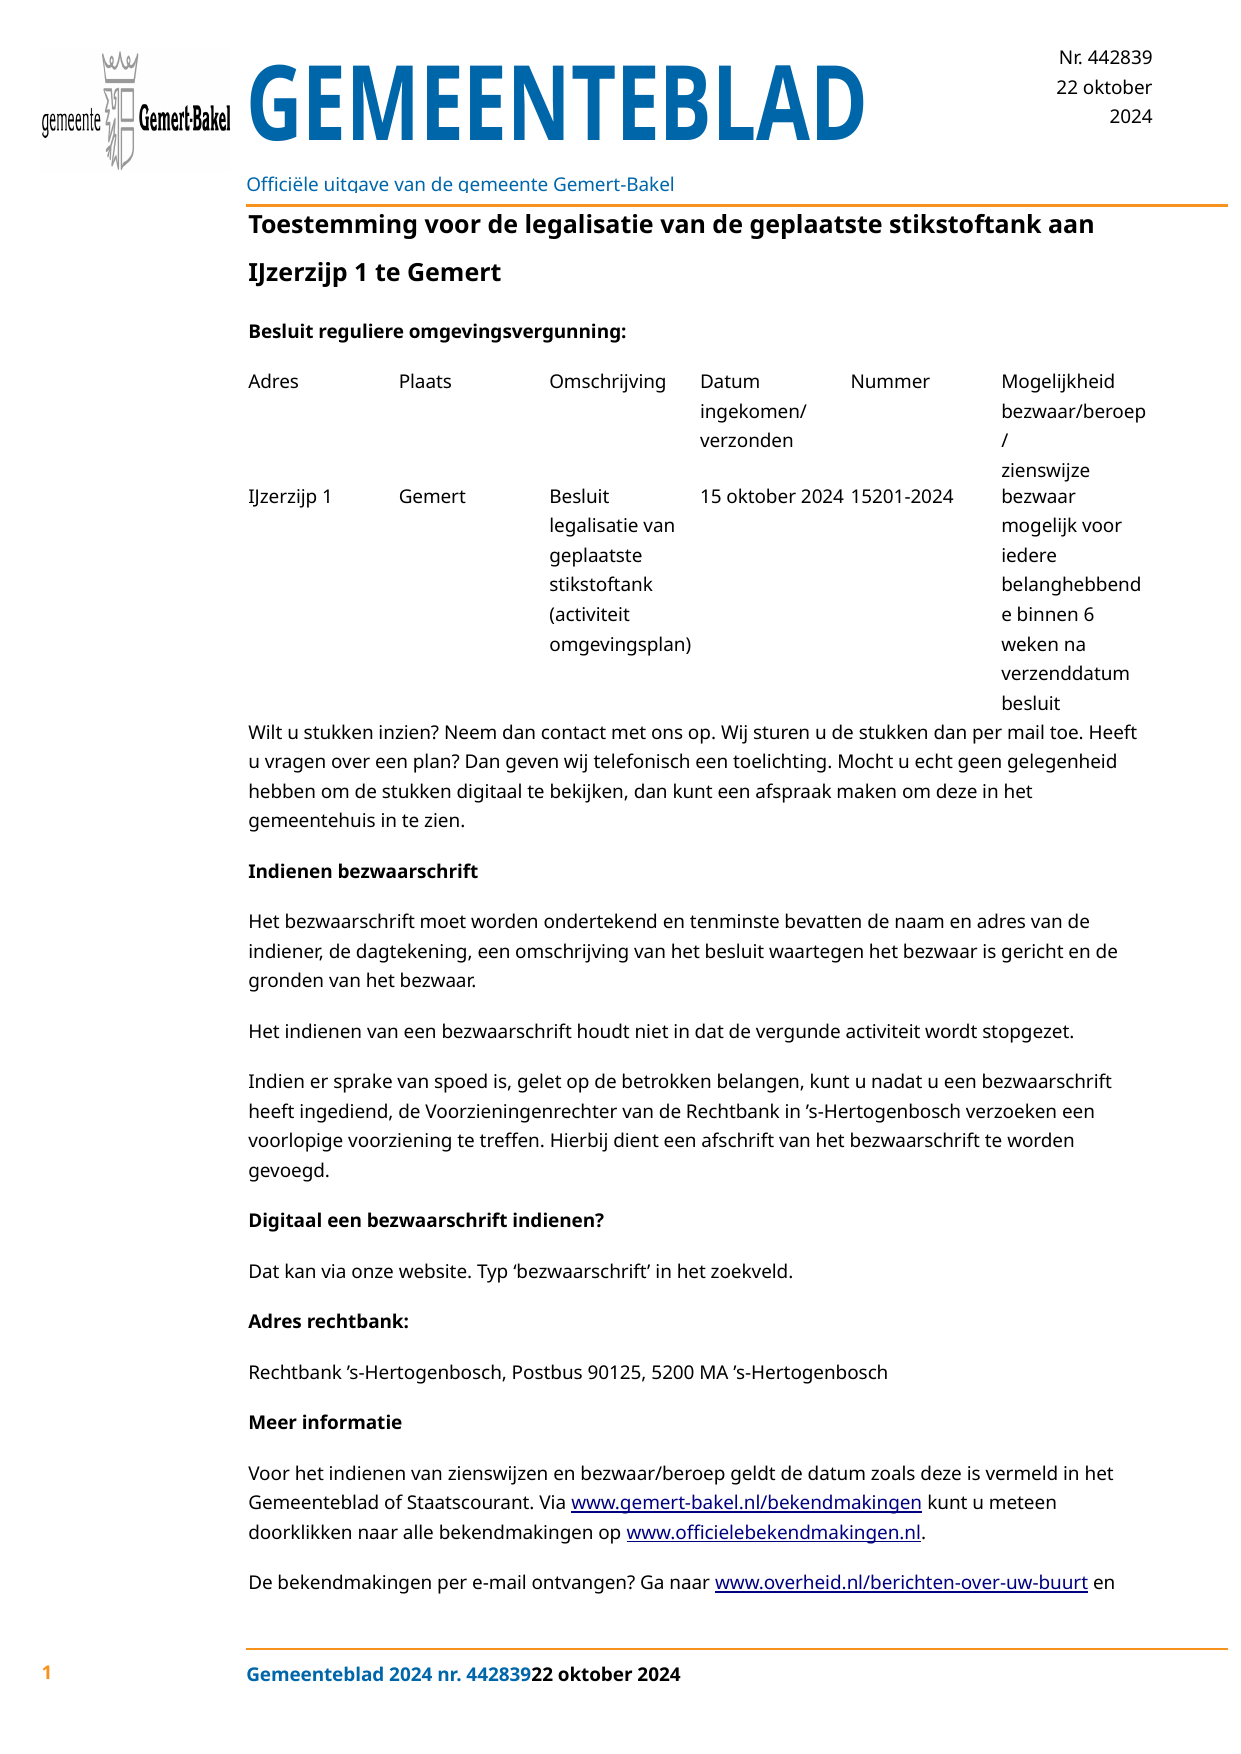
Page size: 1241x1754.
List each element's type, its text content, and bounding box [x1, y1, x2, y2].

table_header Mogelijkheid bezwaar/beroep/ zienswijze [1001, 369, 1152, 483]
table_header Adres [248, 369, 398, 483]
text Dat kan via onze website. Typ ‘bezwaarschrift’ in het zoekveld. [248, 1258, 1152, 1284]
text Wilt u stukken inzien? Neem dan contact met ons op. Wij sturen u de stukken dan per mail toe. Heeft u vragen over een plan? Dan geven wij telefonisch een toelichting. Mocht u echt geen gelegenheid hebben om de stukken digitaal te bekijken, dan kunt een afspraak maken om deze in het gemeentehuis in te zien. [248, 719, 1152, 833]
text Toestemming voor de legalisatie van de geplaatste stikstoftank aan IJzerzijp 1 te Gemert [248, 207, 1152, 288]
table_cell 15 oktober 2024 [700, 483, 850, 716]
text Adres rechtbank: [248, 1308, 1152, 1334]
text Het indienen van een bezwaarschrift houdt niet in dat de vergunde activiteit wordt stopgezet. [248, 1018, 1152, 1044]
text Het bezwaarschrift moet worden ondertekend en tenminste bevatten de naam en adres van de indiener, de dagtekening, een omschrijving van het besluit waartegen het bezwaar is gericht en de gronden van het bezwaar. [248, 908, 1152, 993]
text Digitaal een bezwaarschrift indienen? [248, 1208, 1152, 1233]
table_cell Gemert [399, 483, 549, 716]
text Indienen bezwaarschrift [248, 858, 1152, 884]
text Rechtbank ’s-Hertogenbosch, Postbus 90125, 5200 MA ’s-Hertogenbosch [248, 1359, 1152, 1385]
table_header Nummer [850, 369, 1001, 483]
table_cell 15201-2024 [850, 483, 1001, 716]
table_header Datum ingekomen/ verzonden [700, 369, 850, 483]
text Meer informatie [248, 1409, 1152, 1435]
text Besluit reguliere omgevingsvergunning: [248, 318, 1152, 344]
table_cell IJzerzijp 1 [248, 483, 398, 716]
text Indien er sprake van spoed is, gelet op de betrokken belangen, kunt u nadat u een bezwaarschrift heeft ingediend, de Voorzieningenrechter van de Rechtbank in ’s-Hertogenbosch verzoeken een voorlopige voorziening te treffen. Hierbij dient een afschrift van het bezwaarschrift te worden gevoegd. [248, 1068, 1152, 1183]
table_cell Besluit legalisatie van geplaatste stikstoftank (activiteit omgevingsplan) [549, 483, 700, 716]
table_header Omschrijving [549, 369, 700, 483]
picture [41, 47, 231, 172]
table_cell bezwaar mogelijk voor iedere belanghebbende binnen 6 weken na verzenddatum besluit [1001, 483, 1152, 716]
text Voor het indienen van zienswijzen en bezwaar/beroep geldt de datum zoals deze is vermeld in het Gemeenteblad of Staatscourant. Via www.gemert-bakel.nl/bekendmakingen kunt u meteen doorklikken naar alle bekendmakingen op www.officielebekendmakingen.nl. [248, 1460, 1152, 1545]
table_header Plaats [399, 369, 549, 483]
text De bekendmakingen per e-mail ontvangen? Ga naar www.overheid.nl/berichten-over-uw-buurt en [248, 1569, 1152, 1595]
